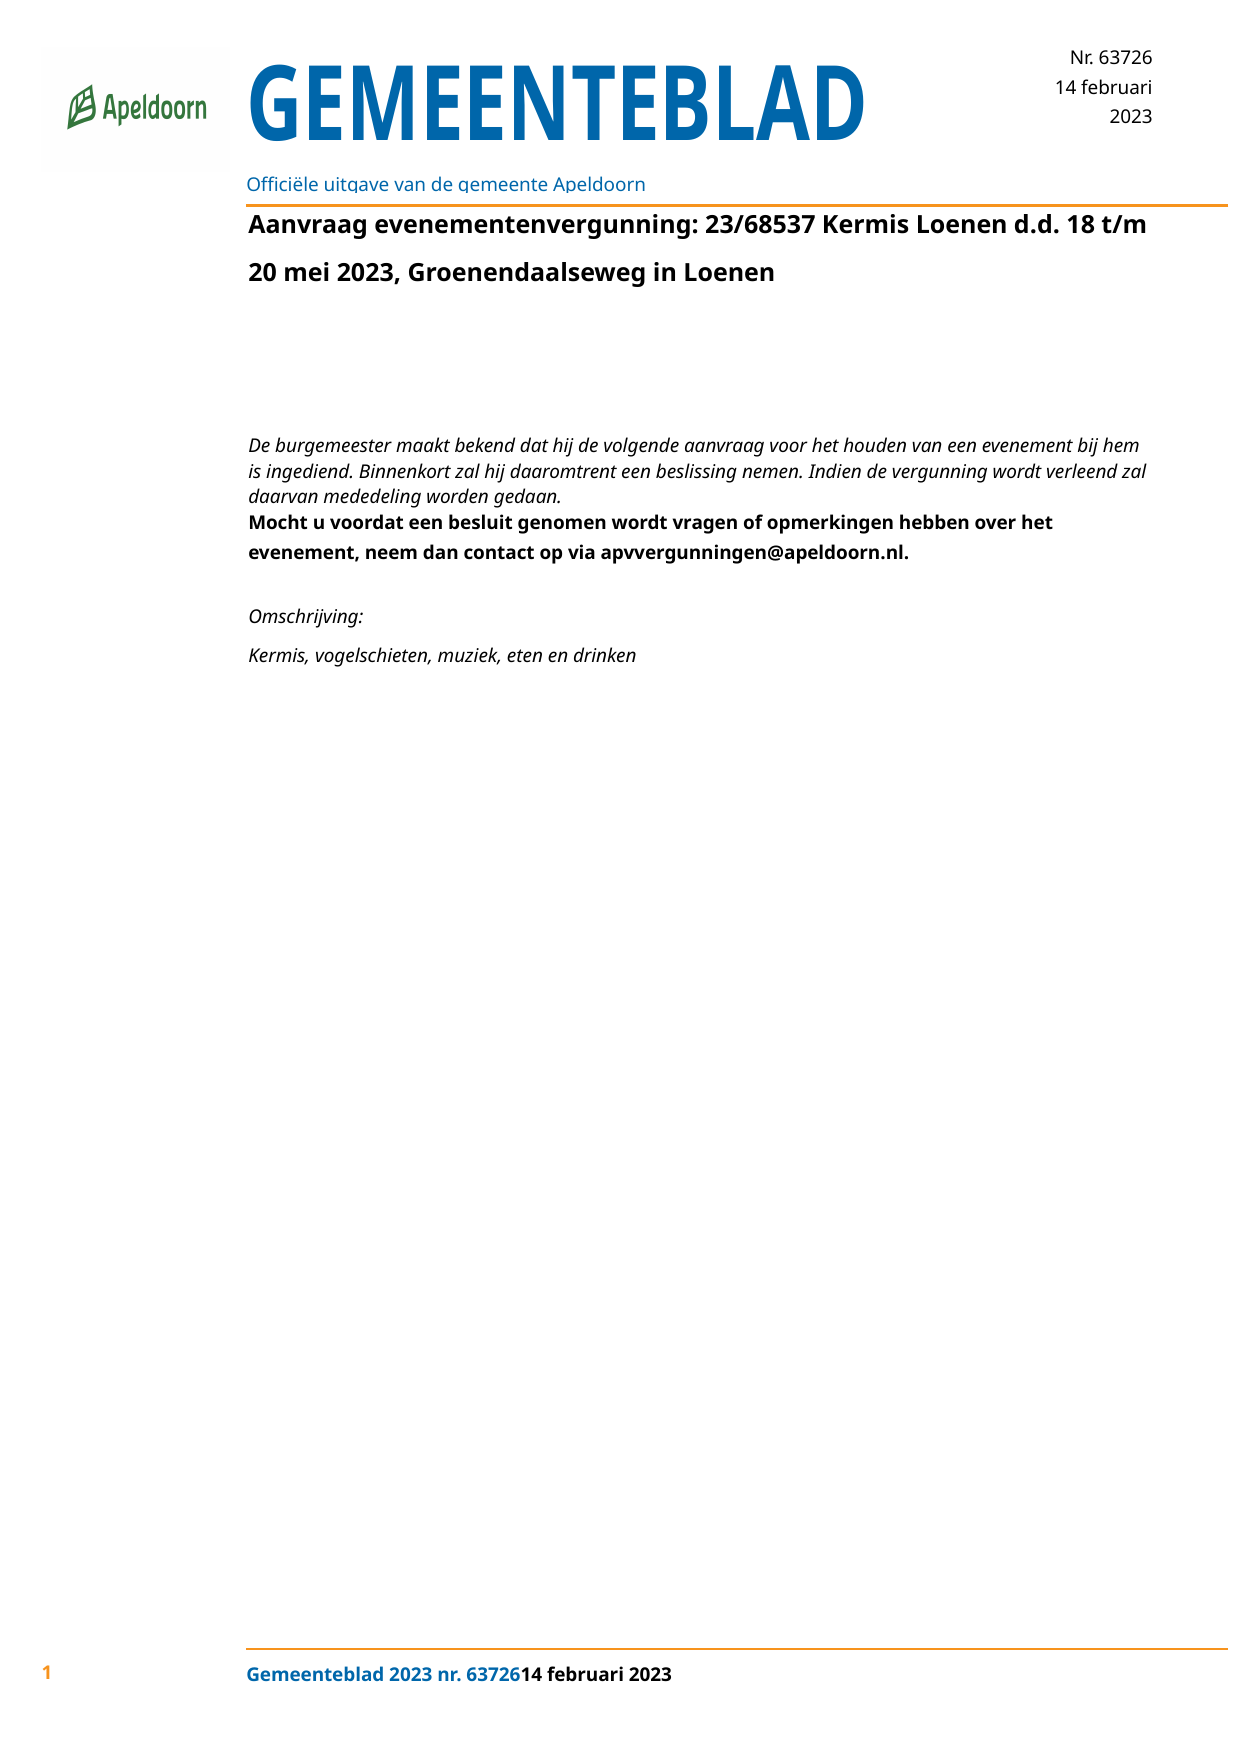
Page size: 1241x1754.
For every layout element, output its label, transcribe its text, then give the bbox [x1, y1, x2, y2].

text Omschrijving: [248, 603, 1152, 629]
text Kermis, vogelschieten, muziek, eten en drinken [248, 642, 1152, 668]
text Mocht u voordat een besluit genomen wordt vragen of opmerkingen hebben over het evenement, neem dan contact op via apvvergunningen@apeldoorn.nl. [248, 509, 1152, 565]
picture [41, 47, 231, 172]
text De burgemeester maakt bekend dat hij de volgende aanvraag voor het houden van een evenement bij hem is ingediend. Binnenkort zal hij daaromtrent een beslissing nemen. Indien de vergunning wordt verleend zal daarvan mededeling worden gedaan. [248, 432, 1152, 509]
text Aanvraag evenementenvergunning: 23/68537 Kermis Loenen d.d. 18 t/m 20 mei 2023, Groenendaalseweg in Loenen [248, 207, 1152, 288]
